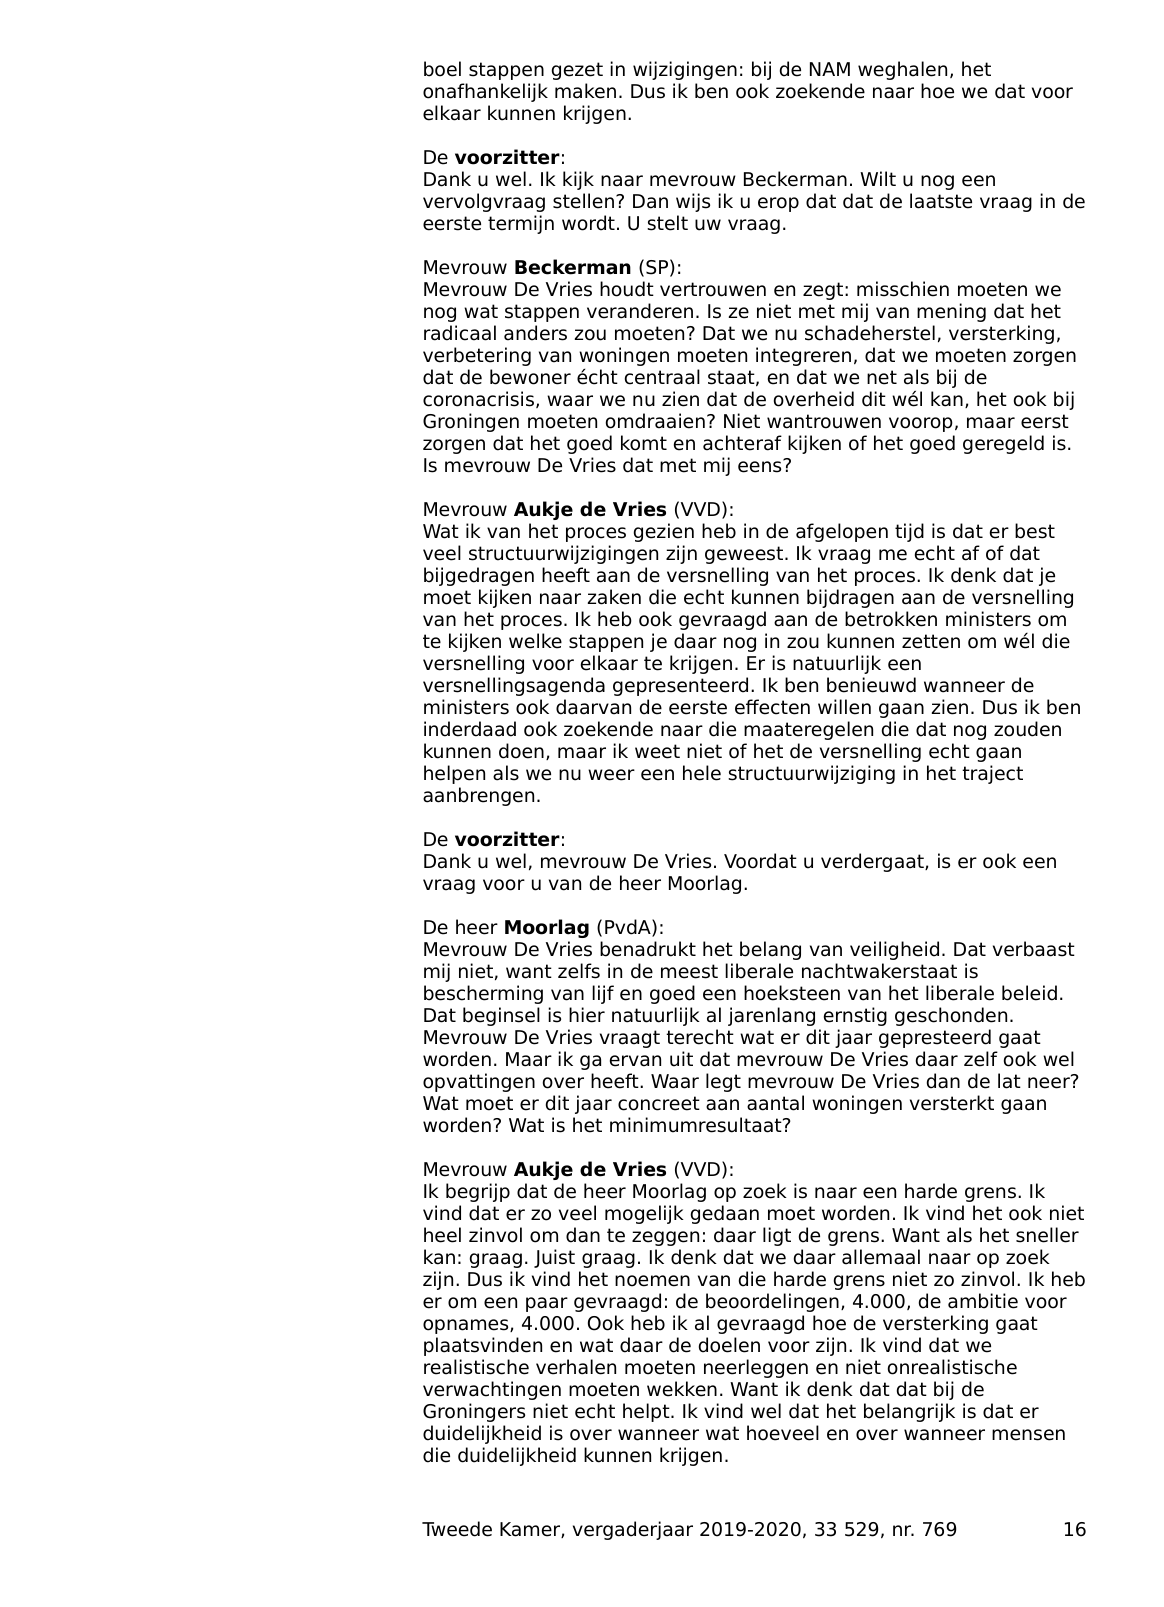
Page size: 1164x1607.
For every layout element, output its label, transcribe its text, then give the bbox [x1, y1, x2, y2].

text De heer Moorlag (PvdA): [422, 917, 1087, 939]
text Mevrouw Aukje de Vries (VVD): [422, 1159, 1087, 1181]
text Dank u wel, mevrouw De Vries. Voordat u verdergaat, is er ook een vraag voor u van de heer Moorlag. [422, 851, 1087, 895]
text Mevrouw Beckerman (SP): [422, 257, 1087, 279]
text Mevrouw Aukje de Vries (VVD): [422, 499, 1087, 521]
text Ik begrijp dat de heer Moorlag op zoek is naar een harde grens. Ik vind dat er zo veel mogelijk gedaan moet worden. Ik vind het ook niet heel zinvol om dan te zeggen: daar ligt de grens. Want als het sneller kan: graag. Juist graag. Ik denk dat we daar allemaal naar op zoek zijn. Dus ik vind het noemen van die harde grens niet zo zinvol. Ik heb er om een paar gevraagd: de beoordelingen, 4.000, de ambitie voor opnames, 4.000. Ook heb ik al gevraagd hoe de versterking gaat plaatsvinden en wat daar de doelen voor zijn. Ik vind dat we realistische verhalen moeten neerleggen en niet onrealistische verwachtingen moeten wekken. Want ik denk dat dat bij de Groningers niet echt helpt. Ik vind wel dat het belangrijk is dat er duidelijkheid is over wanneer wat hoeveel en over wanneer mensen die duidelijkheid kunnen krijgen. [422, 1181, 1087, 1467]
text Mevrouw De Vries benadrukt het belang van veiligheid. Dat verbaast mij niet, want zelfs in de meest liberale nachtwakerstaat is bescherming van lijf en goed een hoeksteen van het liberale beleid. Dat beginsel is hier natuurlijk al jarenlang ernstig geschonden. Mevrouw De Vries vraagt terecht wat er dit jaar gepresteerd gaat worden. Maar ik ga ervan uit dat mevrouw De Vries daar zelf ook wel opvattingen over heeft. Waar legt mevrouw De Vries dan de lat neer? Wat moet er dit jaar concreet aan aantal woningen versterkt gaan worden? Wat is het minimumresultaat? [422, 939, 1087, 1137]
text De voorzitter: [422, 829, 1087, 851]
text boel stappen gezet in wijzigingen: bij de NAM weghalen, het onafhankelijk maken. Dus ik ben ook zoekende naar hoe we dat voor elkaar kunnen krijgen. [422, 59, 1087, 125]
text Dank u wel. Ik kijk naar mevrouw Beckerman. Wilt u nog een vervolgvraag stellen? Dan wijs ik u erop dat dat de laatste vraag in de eerste termijn wordt. U stelt uw vraag. [422, 169, 1087, 235]
text Mevrouw De Vries houdt vertrouwen en zegt: misschien moeten we nog wat stappen veranderen. Is ze niet met mij van mening dat het radicaal anders zou moeten? Dat we nu schadeherstel, versterking, verbetering van woningen moeten integreren, dat we moeten zorgen dat de bewoner écht centraal staat, en dat we net als bij de coronacrisis, waar we nu zien dat de overheid dit wél kan, het ook bij Groningen moeten omdraaien? Niet wantrouwen voorop, maar eerst zorgen dat het goed komt en achteraf kijken of het goed geregeld is. Is mevrouw De Vries dat met mij eens? [422, 279, 1087, 477]
text Wat ik van het proces gezien heb in de afgelopen tijd is dat er best veel structuurwijzigingen zijn geweest. Ik vraag me echt af of dat bijgedragen heeft aan de versnelling van het proces. Ik denk dat je moet kijken naar zaken die echt kunnen bijdragen aan de versnelling van het proces. Ik heb ook gevraagd aan de betrokken ministers om te kijken welke stappen je daar nog in zou kunnen zetten om wél die versnelling voor elkaar te krijgen. Er is natuurlijk een versnellingsagenda gepresenteerd. Ik ben benieuwd wanneer de ministers ook daarvan de eerste effecten willen gaan zien. Dus ik ben inderdaad ook zoekende naar die maateregelen die dat nog zouden kunnen doen, maar ik weet niet of het de versnelling echt gaan helpen als we nu weer een hele structuurwijziging in het traject aanbrengen. [422, 521, 1087, 807]
text De voorzitter: [422, 147, 1087, 169]
